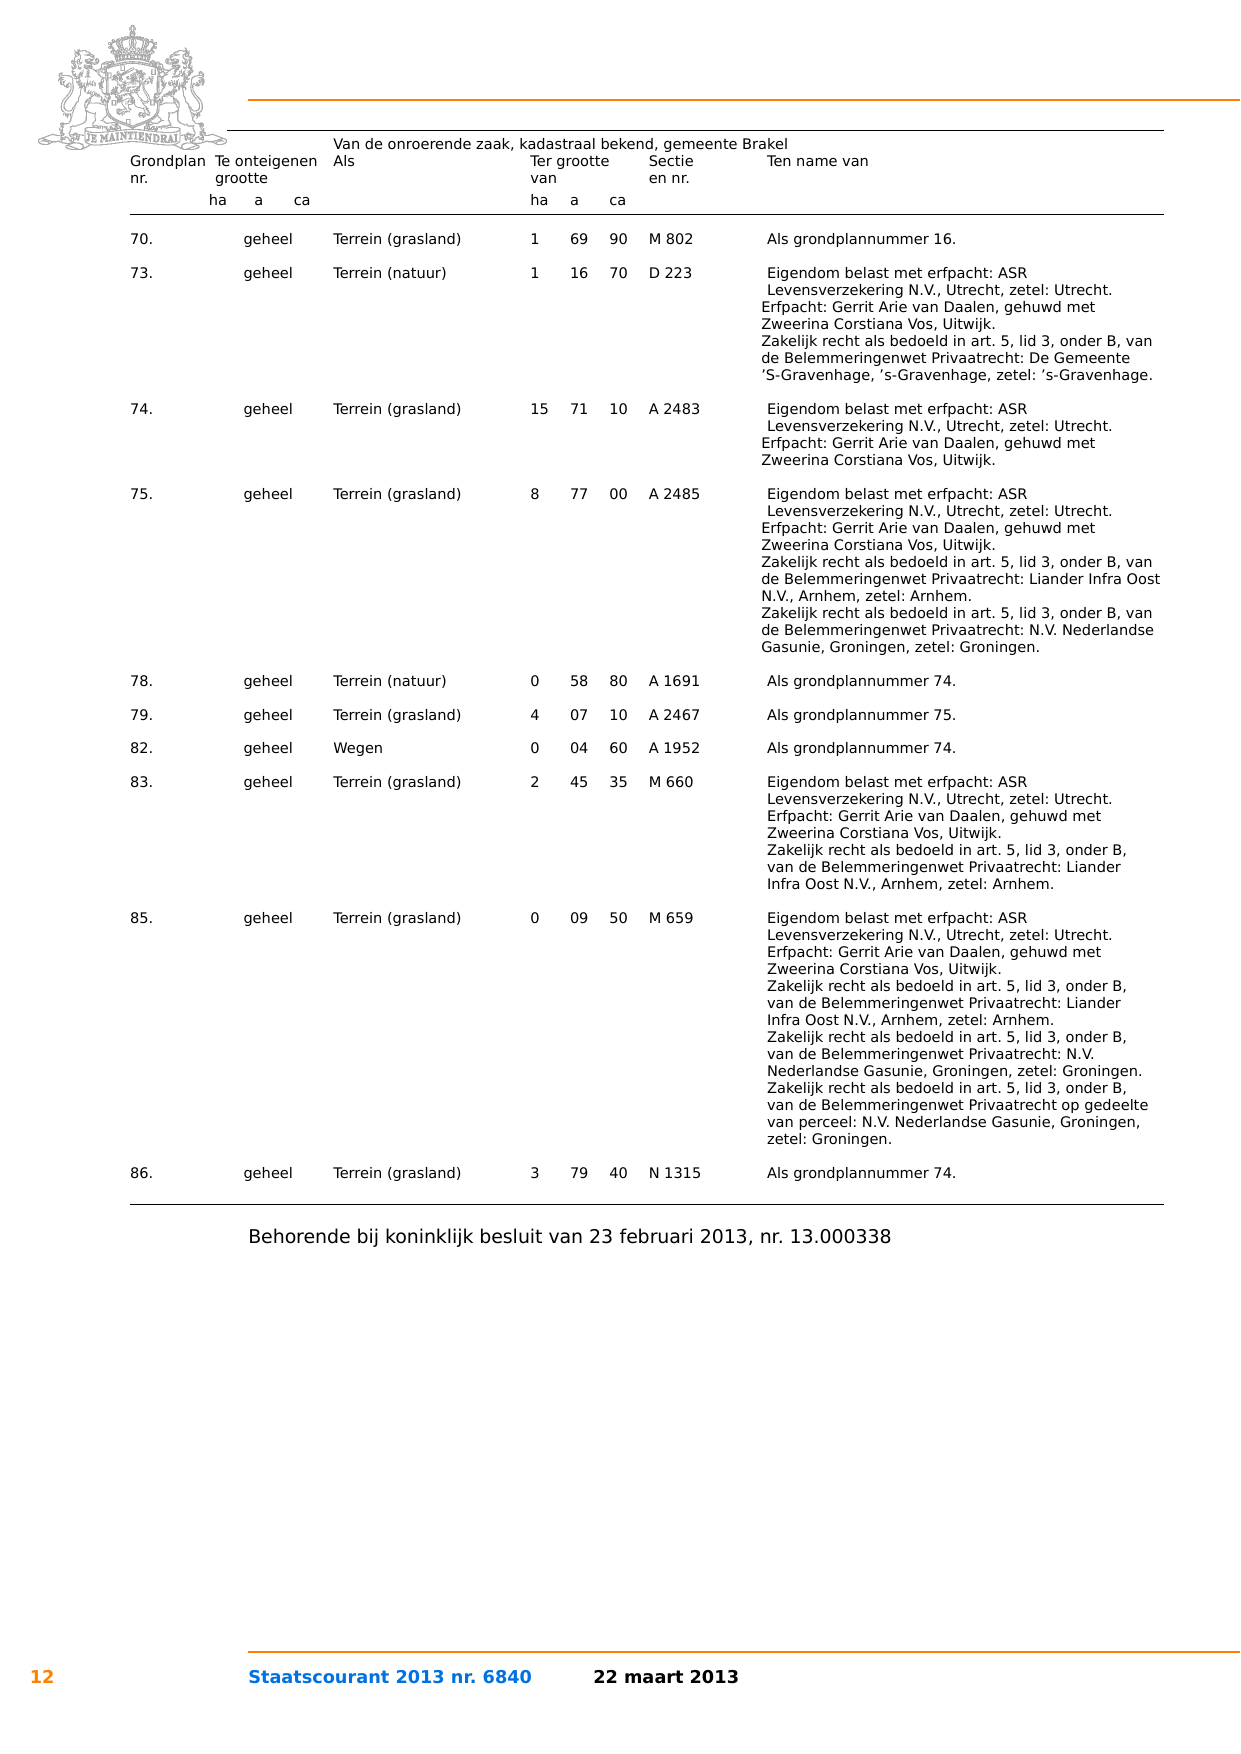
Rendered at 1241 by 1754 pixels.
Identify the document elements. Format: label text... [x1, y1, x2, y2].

table_cell [288, 757, 327, 774]
table_cell 35 [603, 774, 643, 808]
table_cell 0 [524, 673, 564, 689]
table_cell a [248, 191, 288, 214]
table_cell M 659 [643, 910, 761, 944]
table_cell [248, 808, 288, 842]
table_cell M 802 [643, 231, 761, 248]
table_cell [209, 978, 248, 1029]
table_cell 79 [564, 1165, 603, 1182]
table_cell [209, 1148, 248, 1165]
table_cell [209, 808, 248, 842]
table_cell [130, 215, 209, 231]
table_cell [248, 893, 288, 910]
table_cell [564, 1029, 603, 1080]
table_cell [761, 655, 1163, 672]
table_cell [643, 689, 761, 706]
table_cell 78. [130, 673, 209, 689]
table_cell A 2483 [643, 401, 761, 469]
table_cell Terrein (grasland) [327, 231, 524, 248]
table_cell [524, 1080, 564, 1148]
table_cell [603, 1182, 643, 1203]
table_cell [524, 689, 564, 706]
table_cell [209, 944, 248, 978]
table_cell geheel [209, 265, 327, 384]
table_cell 45 [564, 774, 603, 808]
table_cell [643, 893, 761, 910]
table_cell Als grondplannummer 74. [761, 1165, 1163, 1182]
table_cell 1 [524, 231, 564, 248]
table_cell Als grondplannummer 75. [761, 706, 1163, 723]
table_cell M 660 [643, 774, 761, 808]
table_cell [564, 248, 603, 265]
table_cell 07 [564, 706, 603, 723]
table_cell [130, 655, 209, 672]
table_cell 10 [603, 401, 643, 469]
table_cell ca [288, 191, 327, 214]
table_cell Zakelijk recht als bedoeld in art. 5, lid 3, onder B, van de Belemmeringenwet Privaatrecht: Liander Infra Oost N.V., Arnhem, zetel: Arnhem. [761, 842, 1163, 893]
table_cell 83. [130, 774, 209, 808]
text Behorende bij koninklijk besluit van 23 februari 2013, nr. 13.000338 [248, 1226, 1163, 1248]
table_cell [288, 384, 327, 401]
table_cell [327, 723, 524, 740]
table_cell D 223 [643, 265, 761, 384]
table_cell [761, 723, 1163, 740]
table_cell [564, 1148, 603, 1165]
table_cell [761, 469, 1163, 486]
table_cell [564, 655, 603, 672]
table_cell [643, 757, 761, 774]
table_cell [327, 689, 524, 706]
table_cell [209, 842, 248, 893]
table_cell [603, 757, 643, 774]
table_cell 09 [564, 910, 603, 944]
table_cell [603, 808, 643, 842]
table_cell [643, 1029, 761, 1080]
table_cell A 2485 [643, 486, 761, 655]
table_cell [761, 757, 1163, 774]
table_cell ha [209, 191, 248, 214]
table_cell 04 [564, 740, 603, 757]
table_cell [761, 1182, 1163, 1203]
table_cell [288, 893, 327, 910]
table_cell [248, 655, 288, 672]
table_cell geheel [209, 486, 327, 655]
table_cell [327, 842, 524, 893]
table_cell 10 [603, 706, 643, 723]
table_cell 90 [603, 231, 643, 248]
table_cell 00 [603, 486, 643, 655]
table_cell [209, 384, 248, 401]
table_cell [288, 944, 327, 978]
table_cell Eigendom belast met erfpacht: ASR Levensverzekering N.V., Utrecht, zetel: Utrecht. [761, 774, 1163, 808]
table_cell [524, 1148, 564, 1165]
table_cell 3 [524, 1165, 564, 1182]
table_cell Als grondplannummer 74. [761, 740, 1163, 757]
table_cell [564, 757, 603, 774]
table_cell Als grondplannummer 74. [761, 673, 1163, 689]
table_cell 50 [603, 910, 643, 944]
table_cell [564, 978, 603, 1029]
table_cell [248, 842, 288, 893]
table_cell [130, 842, 209, 893]
table_cell [643, 655, 761, 672]
table_cell [130, 723, 209, 740]
table_cell Eigendom belast met erfpacht: ASR Levensverzekering N.V., Utrecht, zetel: Utrecht. [761, 401, 1163, 435]
table_cell Terrein (grasland) [327, 401, 524, 469]
table_cell 86. [130, 1165, 209, 1182]
table_cell [288, 808, 327, 842]
table_cell [327, 1148, 524, 1165]
table_cell [130, 469, 209, 486]
table_cell ha [524, 191, 564, 214]
table_cell 69 [564, 231, 603, 248]
table_cell 79. [130, 706, 209, 723]
table_cell Zakelijk recht als bedoeld in art. 5, lid 3, onder B, van de Belemmeringenwet Privaatrecht: Liander Infra Oost N.V., Arnhem, zetel: Arnhem. [761, 554, 1163, 604]
table_cell [564, 384, 603, 401]
table_cell [327, 1029, 524, 1080]
table_cell geheel [209, 774, 327, 808]
table_cell geheel [209, 910, 327, 944]
table_cell [130, 384, 209, 401]
table_cell geheel [209, 401, 327, 469]
table_cell [209, 723, 248, 740]
table_cell [209, 893, 248, 910]
table_cell Terrein (grasland) [327, 910, 524, 944]
table_cell [603, 248, 643, 265]
table_cell [248, 215, 288, 231]
table_cell [603, 1148, 643, 1165]
table_cell [643, 1148, 761, 1165]
table_cell [643, 384, 761, 401]
table_cell [564, 893, 603, 910]
table_cell [603, 944, 643, 978]
table_cell 80 [603, 673, 643, 689]
table_cell ca [603, 191, 643, 214]
table_cell [564, 469, 603, 486]
table_cell [524, 944, 564, 978]
table_cell [327, 944, 524, 978]
table_cell Als [327, 153, 524, 214]
table_cell [524, 215, 564, 231]
table_cell Terrein (natuur) [327, 265, 524, 384]
table_cell [248, 723, 288, 740]
table_cell [288, 655, 327, 672]
table_cell [327, 469, 524, 486]
table_cell [643, 808, 761, 842]
table_cell A 1691 [643, 673, 761, 689]
table_cell geheel [209, 706, 327, 723]
table_cell 77 [564, 486, 603, 655]
table_cell [130, 1029, 209, 1080]
table_cell [130, 757, 209, 774]
table_cell [524, 1029, 564, 1080]
table_cell [327, 1080, 524, 1148]
table_cell [248, 384, 288, 401]
table_cell 40 [603, 1165, 643, 1182]
table_cell [209, 757, 248, 774]
table_cell [524, 723, 564, 740]
table_cell [327, 215, 524, 231]
table_cell [209, 689, 248, 706]
table_cell Terrein (grasland) [327, 774, 524, 808]
table_cell [643, 1080, 761, 1148]
table_header [130, 131, 327, 153]
table_cell Erfpacht: Gerrit Arie van Daalen, gehuwd met Zweerina Corstiana Vos, Uitwijk. [761, 435, 1163, 469]
table_cell a [564, 191, 603, 214]
table_cell A 1952 [643, 740, 761, 757]
table_cell [603, 1029, 643, 1080]
table_cell Wegen [327, 740, 524, 757]
table_cell [327, 384, 524, 401]
table_cell 2 [524, 774, 564, 808]
table_cell [603, 469, 643, 486]
table_cell [761, 689, 1163, 706]
table_cell A 2467 [643, 706, 761, 723]
table_cell [643, 944, 761, 978]
table_cell 58 [564, 673, 603, 689]
table_cell [643, 215, 761, 231]
table_cell [564, 842, 603, 893]
table_cell [524, 757, 564, 774]
table_cell [603, 978, 643, 1029]
table_cell [603, 655, 643, 672]
table_cell [130, 248, 209, 265]
table_cell [524, 384, 564, 401]
table_cell [248, 757, 288, 774]
table_cell [288, 215, 327, 231]
table_cell [130, 808, 209, 842]
table_cell Zakelijk recht als bedoeld in art. 5, lid 3, onder B, van de Belemmeringenwet Privaatrecht: De Gemeente ’S-Gravenhage, ’s-Gravenhage, zetel: ’s-Gravenhage. [761, 333, 1163, 384]
table_cell [603, 384, 643, 401]
table_cell [248, 978, 288, 1029]
table_cell [248, 469, 288, 486]
table_cell 70. [130, 231, 209, 248]
table_cell [603, 842, 643, 893]
table_cell Sectie en nr. [643, 153, 761, 214]
table_cell 1 [524, 265, 564, 384]
table_cell [288, 689, 327, 706]
table_header Van de onroerende zaak, kadastraal bekend, gemeente Brakel [327, 131, 1163, 153]
table_cell 75. [130, 486, 209, 655]
table_cell [524, 842, 564, 893]
table_cell Grondplan nr. [130, 153, 209, 214]
table_cell [564, 1080, 603, 1148]
table_cell [130, 1182, 209, 1203]
table_cell [248, 1080, 288, 1148]
table_cell [564, 808, 603, 842]
table_cell 8 [524, 486, 564, 655]
table_cell [643, 723, 761, 740]
table_cell Zakelijk recht als bedoeld in art. 5, lid 3, onder B, van de Belemmeringenwet Privaatrecht: N.V. Nederlandse Gasunie, Groningen, zetel: Groningen. [761, 1029, 1163, 1080]
table_cell [524, 248, 564, 265]
table_cell [209, 1029, 248, 1080]
table_cell 71 [564, 401, 603, 469]
table_cell [564, 1182, 603, 1203]
table_cell Terrein (natuur) [327, 673, 524, 689]
table_cell 60 [603, 740, 643, 757]
table_cell Eigendom belast met erfpacht: ASR Levensverzekering N.V., Utrecht, zetel: Utrecht. [761, 910, 1163, 944]
table_cell [524, 978, 564, 1029]
table_cell [761, 384, 1163, 401]
table_cell 15 [524, 401, 564, 469]
table_cell [761, 1148, 1163, 1165]
table_cell [248, 1148, 288, 1165]
table_cell [130, 1148, 209, 1165]
table_cell [603, 689, 643, 706]
table_cell Ten name van [761, 153, 1163, 214]
table_cell Terrein (grasland) [327, 706, 524, 723]
table_cell [209, 1182, 327, 1203]
table_cell geheel [209, 740, 327, 757]
table_cell N 1315 [643, 1165, 761, 1182]
table_cell [248, 944, 288, 978]
table_cell Als grondplannummer 16. [761, 231, 1163, 248]
table_cell geheel [209, 231, 327, 248]
table_cell [524, 808, 564, 842]
table_cell geheel [209, 1165, 327, 1182]
table_cell [761, 215, 1163, 231]
table_cell 82. [130, 740, 209, 757]
table_cell [288, 469, 327, 486]
table_cell [248, 689, 288, 706]
table_cell [564, 215, 603, 231]
table_cell [524, 893, 564, 910]
table_cell Ter grootte van [524, 153, 643, 191]
table_cell [288, 978, 327, 1029]
table_cell [130, 689, 209, 706]
table_cell Zakelijk recht als bedoeld in art. 5, lid 3, onder B, van de Belemmeringenwet Privaatrecht: Liander Infra Oost N.V., Arnhem, zetel: Arnhem. [761, 978, 1163, 1029]
table_cell Erfpacht: Gerrit Arie van Daalen, gehuwd met Zweerina Corstiana Vos, Uitwijk. [761, 520, 1163, 553]
table_cell [524, 1182, 564, 1203]
table_cell [130, 893, 209, 910]
table_cell [288, 842, 327, 893]
table_cell Erfpacht: Gerrit Arie van Daalen, gehuwd met Zweerina Corstiana Vos, Uitwijk. [761, 299, 1163, 333]
table_cell [643, 248, 761, 265]
table_cell [643, 469, 761, 486]
table_cell [761, 248, 1163, 265]
table_cell [603, 893, 643, 910]
table_cell [603, 215, 643, 231]
table_cell [643, 842, 761, 893]
table_cell [130, 944, 209, 978]
table_cell [327, 893, 524, 910]
table_cell [327, 978, 524, 1029]
table_cell [564, 944, 603, 978]
table_cell Eigendom belast met erfpacht: ASR Levensverzekering N.V., Utrecht, zetel: Utrecht. [761, 265, 1163, 299]
table_cell Zakelijk recht als bedoeld in art. 5, lid 3, onder B, van de Belemmeringenwet Privaatrecht op gedeelte van perceel: N.V. Nederlandse Gasunie, Groningen, zetel: Groningen. [761, 1080, 1163, 1148]
table_cell Zakelijk recht als bedoeld in art. 5, lid 3, onder B, van de Belemmeringenwet Privaatrecht: N.V. Nederlandse Gasunie, Groningen, zetel: Groningen. [761, 605, 1163, 655]
table_cell [564, 723, 603, 740]
table_cell 4 [524, 706, 564, 723]
table_cell Eigendom belast met erfpacht: ASR Levensverzekering N.V., Utrecht, zetel: Utrecht. [761, 486, 1163, 519]
table_cell Te onteigenen grootte [209, 153, 327, 191]
table_cell Erfpacht: Gerrit Arie van Daalen, gehuwd met Zweerina Corstiana Vos, Uitwijk. [761, 944, 1163, 978]
table_cell 73. [130, 265, 209, 384]
table_cell [288, 1148, 327, 1165]
table_cell 0 [524, 910, 564, 944]
table_cell [327, 1182, 524, 1203]
table_cell 0 [524, 740, 564, 757]
table_cell Terrein (grasland) [327, 1165, 524, 1182]
table_cell 85. [130, 910, 209, 944]
picture [38, 25, 227, 150]
table_cell [248, 1029, 288, 1080]
table_cell [209, 469, 248, 486]
table_cell [209, 248, 327, 265]
table_cell Erfpacht: Gerrit Arie van Daalen, gehuwd met Zweerina Corstiana Vos, Uitwijk. [761, 808, 1163, 842]
table_cell 74. [130, 401, 209, 469]
table_cell [603, 723, 643, 740]
table_cell [209, 1080, 248, 1148]
table_cell [327, 655, 524, 672]
table_cell [643, 1182, 761, 1203]
table_cell [327, 808, 524, 842]
table_cell [288, 1080, 327, 1148]
table_cell [209, 655, 248, 672]
table_cell [130, 1080, 209, 1148]
table_cell [209, 215, 248, 231]
table_cell Terrein (grasland) [327, 486, 524, 655]
table_cell [288, 1029, 327, 1080]
table_cell [288, 723, 327, 740]
table_cell [524, 655, 564, 672]
table_cell [603, 1080, 643, 1148]
table_cell geheel [209, 673, 327, 689]
table_cell [130, 978, 209, 1029]
table_cell [327, 757, 524, 774]
table_cell 70 [603, 265, 643, 384]
table_cell [327, 248, 524, 265]
table_cell 16 [564, 265, 603, 384]
table_cell [564, 689, 603, 706]
table_cell [643, 978, 761, 1029]
table_cell [524, 469, 564, 486]
table_cell [761, 893, 1163, 910]
